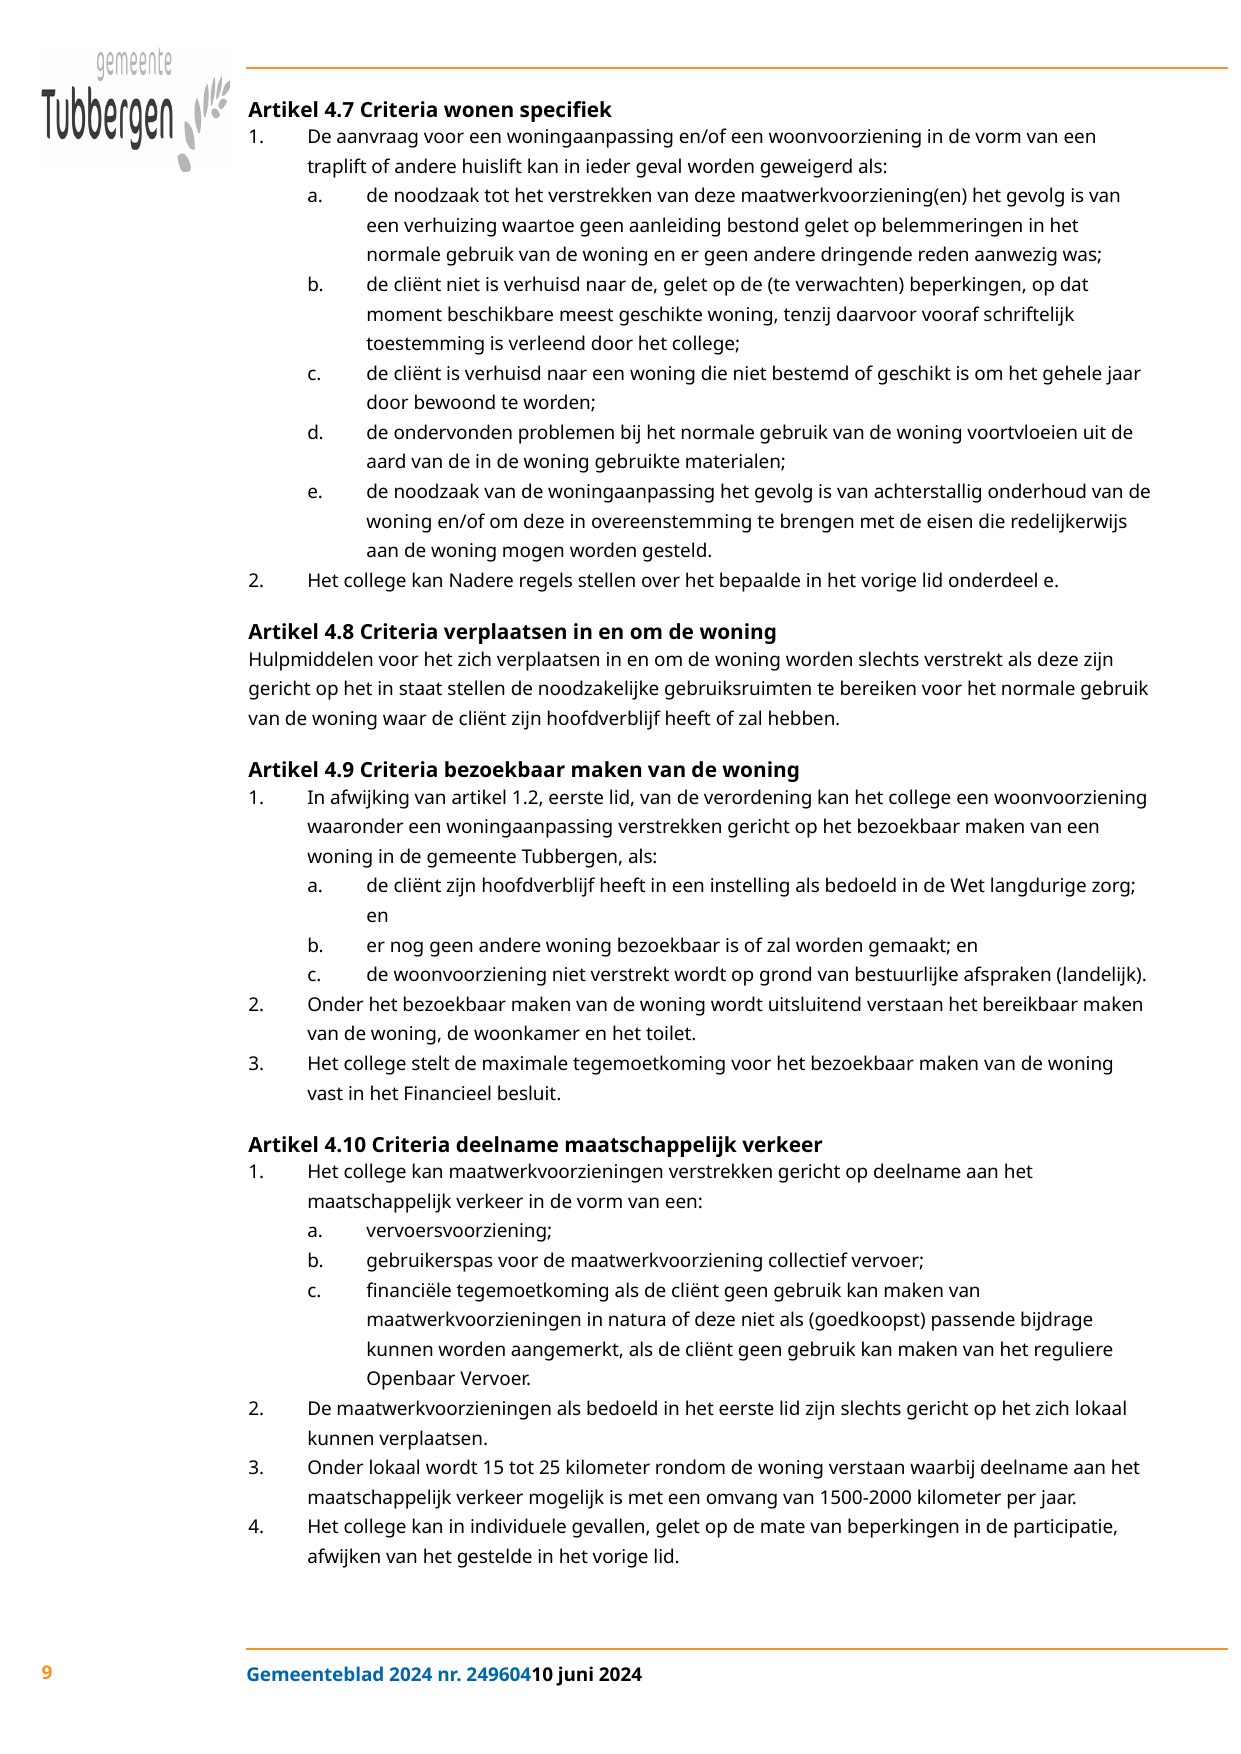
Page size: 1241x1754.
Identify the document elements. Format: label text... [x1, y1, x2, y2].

list Onder lokaal wordt 15 tot 25 kilometer rondom de woning verstaan waarbij deelname aan het maatschappelijk verkeer mogelijk is met een omvang van 1500-2000 kilometer per jaar. [248, 1454, 1152, 1510]
text Hulpmiddelen voor het zich verplaatsen in en om de woning worden slechts verstrekt als deze zijn gericht op het in staat stellen de noodzakelijke gebruiksruimten te bereiken voor het normale gebruik van de woning waar de cliënt zijn hoofdverblijf heeft of zal hebben. [248, 646, 1152, 731]
list Het college kan maatwerkvoorzieningen verstrekken gericht op deelname aan het maatschappelijk verkeer in de vorm van een: [248, 1158, 1152, 1214]
list In afwijking van artikel 1.2, eerste lid, van de verordening kan het college een woonvoorziening waaronder een woningaanpassing verstrekken gericht op het bezoekbaar maken van een woning in de gemeente Tubbergen, als: [248, 784, 1152, 869]
list De maatwerkvoorzieningen als bedoeld in het eerste lid zijn slechts gericht op het zich lokaal kunnen verplaatsen. [248, 1395, 1152, 1451]
list de ondervonden problemen bij het normale gebruik van de woning voortvloeien uit de aard van de in de woning gebruikte materialen; [307, 419, 1152, 474]
list vervoersvoorziening; [307, 1218, 1152, 1243]
list de cliënt niet is verhuisd naar de, gelet op de (te verwachten) beperkingen, op dat moment beschikbare meest geschikte woning, tenzij daarvoor vooraf schriftelijk toestemming is verleend door het college; [307, 271, 1152, 356]
list de noodzaak tot het verstrekken van deze maatwerkvoorziening(en) het gevolg is van een verhuizing waartoe geen aanleiding bestond gelet op belemmeringen in het normale gebruik van de woning en er geen andere dringende reden aanwezig was; [307, 182, 1152, 267]
list Het college kan in individuele gevallen, gelet op de mate van beperkingen in de participatie, afwijken van het gestelde in het vorige lid. [248, 1513, 1152, 1569]
list Het college kan Nadere regels stellen over het bepaalde in het vorige lid onderdeel e. [248, 567, 1152, 593]
list de cliënt zijn hoofdverblijf heeft in een instelling als bedoeld in de Wet langdurige zorg; en [307, 873, 1152, 928]
list de cliënt is verhuisd naar een woning die niet bestemd of geschikt is om het gehele jaar door bewoond te worden; [307, 360, 1152, 415]
list gebruikerspas voor de maatwerkvoorziening collectief vervoer; [307, 1247, 1152, 1273]
list financiële tegemoetkoming als de cliënt geen gebruik kan maken van maatwerkvoorzieningen in natura of deze niet als (goedkoopst) passende bijdrage kunnen worden aangemerkt, als de cliënt geen gebruik kan maken van het reguliere Openbaar Vervoer. [307, 1277, 1152, 1391]
list Onder het bezoekbaar maken van de woning wordt uitsluitend verstaan het bereikbaar maken van de woning, de woonkamer en het toilet. [248, 991, 1152, 1046]
text Artikel 4.8 Criteria verplaatsen in en om de woning [248, 617, 1152, 646]
picture [41, 47, 231, 172]
text Artikel 4.7 Criteria wonen specifiek [248, 95, 1152, 123]
list er nog geen andere woning bezoekbaar is of zal worden gemaakt; en [307, 932, 1152, 957]
list de woonvoorziening niet verstrekt wordt op grond van bestuurlijke afspraken (landelijk). [307, 961, 1152, 987]
text Artikel 4.9 Criteria bezoekbaar maken van de woning [248, 755, 1152, 784]
list Het college stelt de maximale tegemoetkoming voor het bezoekbaar maken van de woning vast in het Financieel besluit. [248, 1050, 1152, 1105]
list De aanvraag voor een woningaanpassing en/of een woonvoorziening in de vorm van een traplift of andere huislift kan in ieder geval worden geweigerd als: [248, 123, 1152, 178]
list de noodzaak van de woningaanpassing het gevolg is van achterstallig onderhoud van de woning en/of om deze in overeenstemming te brengen met de eisen die redelijkerwijs aan de woning mogen worden gesteld. [307, 478, 1152, 563]
text Artikel 4.10 Criteria deelname maatschappelijk verkeer [248, 1130, 1152, 1158]
